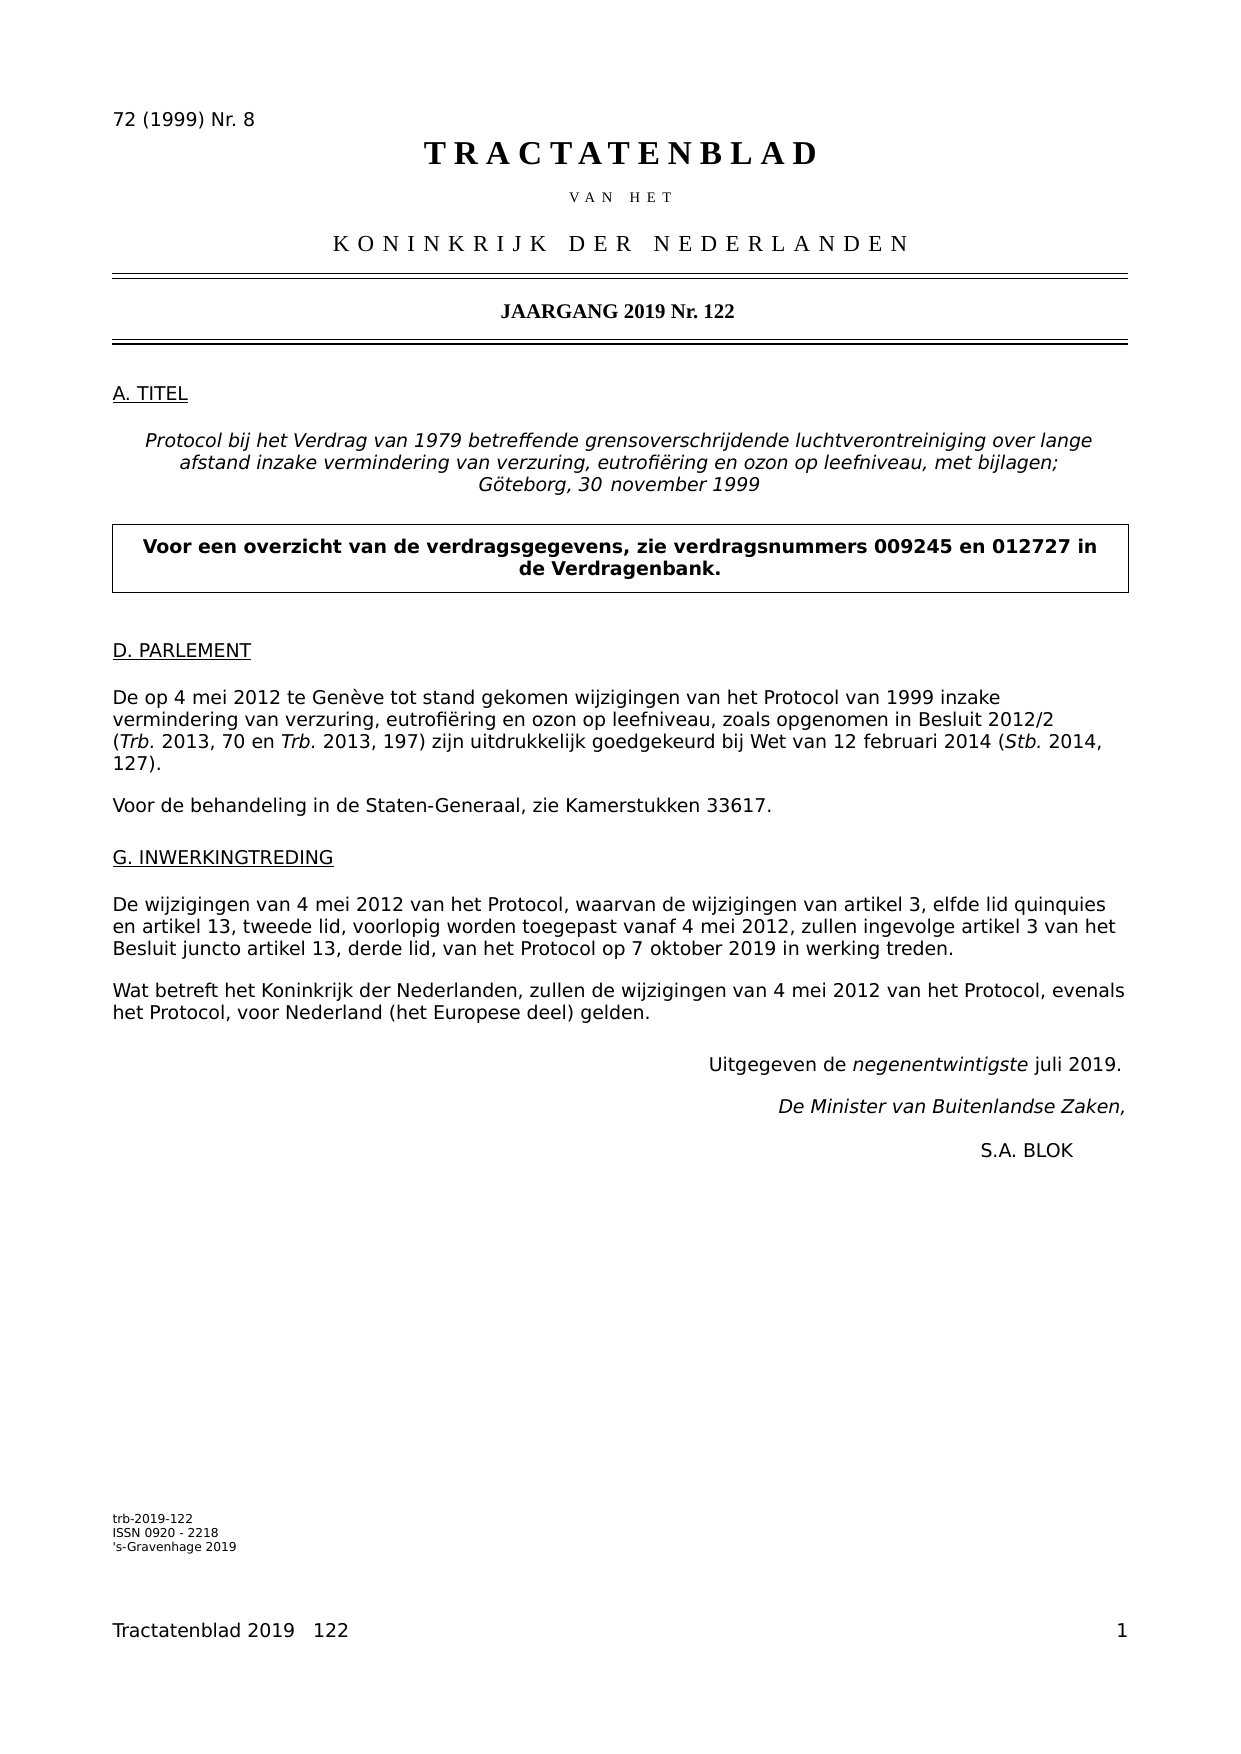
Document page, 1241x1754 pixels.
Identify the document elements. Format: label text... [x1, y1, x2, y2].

text ISSN 0920 - 2218 [112, 1526, 346, 1540]
subtitle G. INWERKINGTREDING [112, 847, 1128, 869]
text trb-2019-122 [112, 1512, 346, 1526]
text Uitgegeven de negenentwintigste juli 2019. [112, 1054, 1128, 1076]
text KONINKRIJK DER NEDERLANDEN [112, 229, 1128, 256]
text JAARGANG 2019 Nr. 122 [112, 299, 1128, 323]
text Voor de behandeling in de Staten-Generaal, zie Kamerstukken 33617. [112, 795, 1128, 817]
text Protocol bij het Verdrag van 1979 betreffende grensoverschrijdende luchtverontreiniging over lange afstand inzake vermindering van verzuring, eutrofiëring en ozon op leefniveau, met bijlagen; [112, 430, 1128, 474]
text De op 4 mei 2012 te Genève tot stand gekomen wijzigingen van het Protocol van 1999 inzake vermindering van verzuring, eutrofiëring en ozon op leefniveau, zoals opgenomen in Besluit 2012/2 (Trb. 2013, 70 en Trb. 2013, 197) zijn uitdrukkelijk goedgekeurd bij Wet van 12 februari 2014 (Stb. 2014, 127). [112, 687, 1128, 775]
text 's-Gravenhage 2019 [112, 1540, 346, 1554]
text 72 (1999) Nr. 8 [112, 109, 1128, 131]
text Göteborg, 30 november 1999 [112, 474, 1128, 496]
text De wijzigingen van 4 mei 2012 van het Protocol, waarvan de wijzigingen van artikel 3, elfde lid quinquies en artikel 13, tweede lid, voorlopig worden toegepast vanaf 4 mei 2012, zullen ingevolge artikel 3 van het Besluit juncto artikel 13, derde lid, van het Protocol op 7 oktober 2019 in werking treden. [112, 894, 1128, 960]
text TRACTATENBLAD [112, 133, 1128, 172]
subtitle A. TITEL [112, 383, 1128, 405]
subtitle D. PARLEMENT [112, 640, 1128, 662]
text Wat betreft het Koninkrijk der Nederlanden, zullen de wijzigingen van 4 mei 2012 van het Protocol, evenals het Protocol, voor Nederland (het Europese deel) gelden. [112, 980, 1128, 1024]
text VAN HET [112, 189, 1128, 206]
text De Minister van Buitenlandse Zaken, S.A. BLOK [112, 1096, 1128, 1162]
